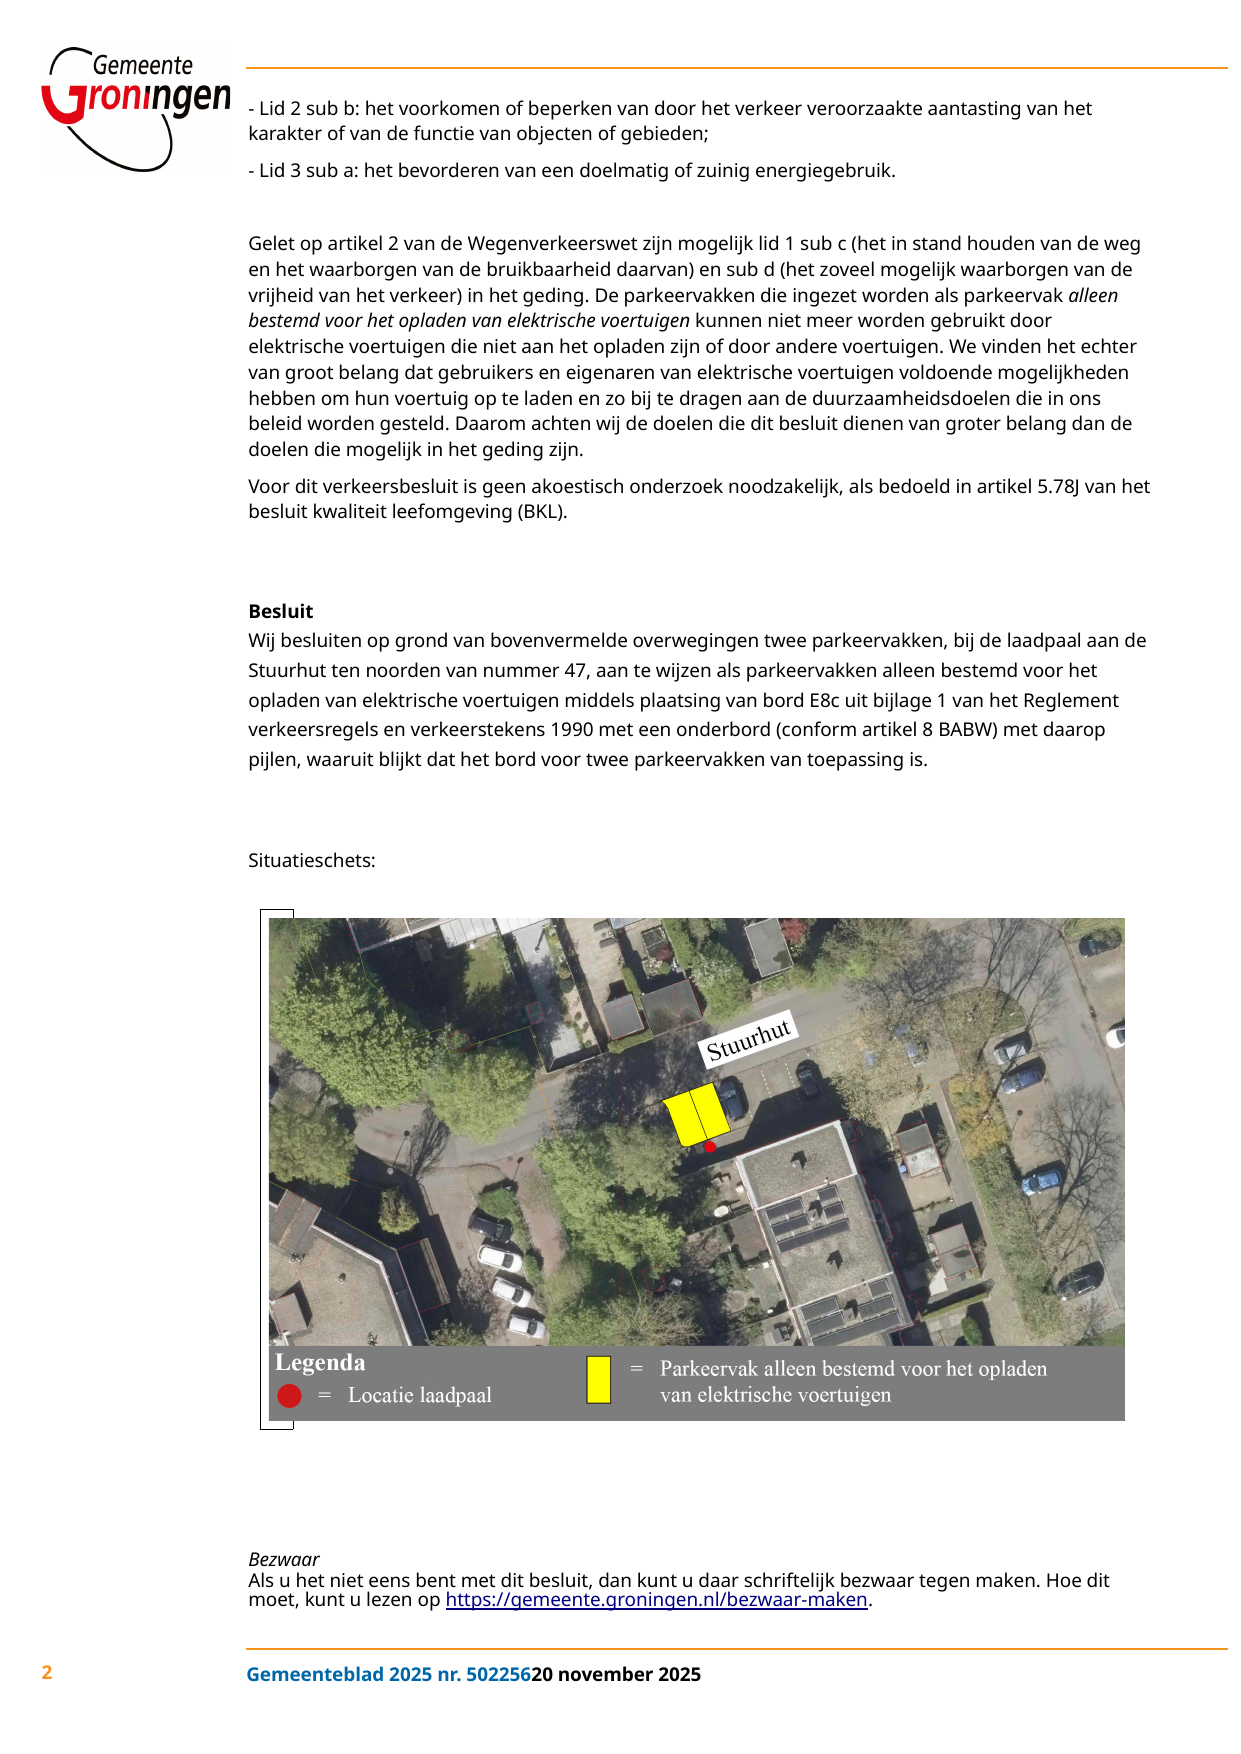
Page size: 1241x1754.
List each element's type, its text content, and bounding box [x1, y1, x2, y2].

text Wij besluiten op grond van bovenvermelde overwegingen twee parkeervakken, bij de laadpaal aan de Stuurhut ten noorden van nummer 47, aan te wijzen als parkeervakken alleen bestemd voor het opladen van elektrische voertuigen middels plaatsing van bord E8c uit bijlage 1 van het Reglement verkeersregels en verkeerstekens 1990 met een onderbord (conform artikel 8 BABW) met daarop pijlen, waaruit blijkt dat het bord voor twee parkeervakken van toepassing is. [248, 628, 1152, 772]
text Als u het niet eens bent met dit besluit, dan kunt u daar schriftelijk bezwaar tegen maken. Hoe dit moet, kunt u lezen op https://gemeente.groningen.nl/bezwaar-maken. [248, 1572, 1152, 1611]
picture [41, 47, 231, 172]
text - Lid 3 sub a: het bevorderen van een doelmatig of zuinig energiegebruik. [248, 157, 1152, 183]
picture [268, 918, 1125, 1421]
text Voor dit verkeersbesluit is geen akoestisch onderzoek noodzakelijk, als bedoeld in artikel 5.78J van het besluit kwaliteit leefomgeving (BKL). [248, 473, 1152, 524]
text Besluit [248, 598, 1152, 624]
text Situatieschets: [248, 847, 1152, 873]
text Bezwaar [248, 1546, 1152, 1572]
text Gelet op artikel 2 van de Wegenverkeerswet zijn mogelijk lid 1 sub c (het in stand houden van de weg en het waarborgen van de bruikbaarheid daarvan) en sub d (het zoveel mogelijk waarborgen van de vrijheid van het verkeer) in het geding. De parkeervakken die ingezet worden als parkeervak alleen bestemd voor het opladen van elektrische voertuigen kunnen niet meer worden gebruikt door elektrische voertuigen die niet aan het opladen zijn of door andere voertuigen. We vinden het echter van groot belang dat gebruikers en eigenaren van elektrische voertuigen voldoende mogelijkheden hebben om hun voertuig op te laden en zo bij te dragen aan de duurzaamheidsdoelen die in ons beleid worden gesteld. Daarom achten wij de doelen die dit besluit dienen van groter belang dan de doelen die mogelijk in het geding zijn. [248, 231, 1152, 462]
text - Lid 2 sub b: het voorkomen of beperken van door het verkeer veroorzaakte aantasting van het karakter of van de functie van objecten of gebieden; [248, 95, 1152, 146]
